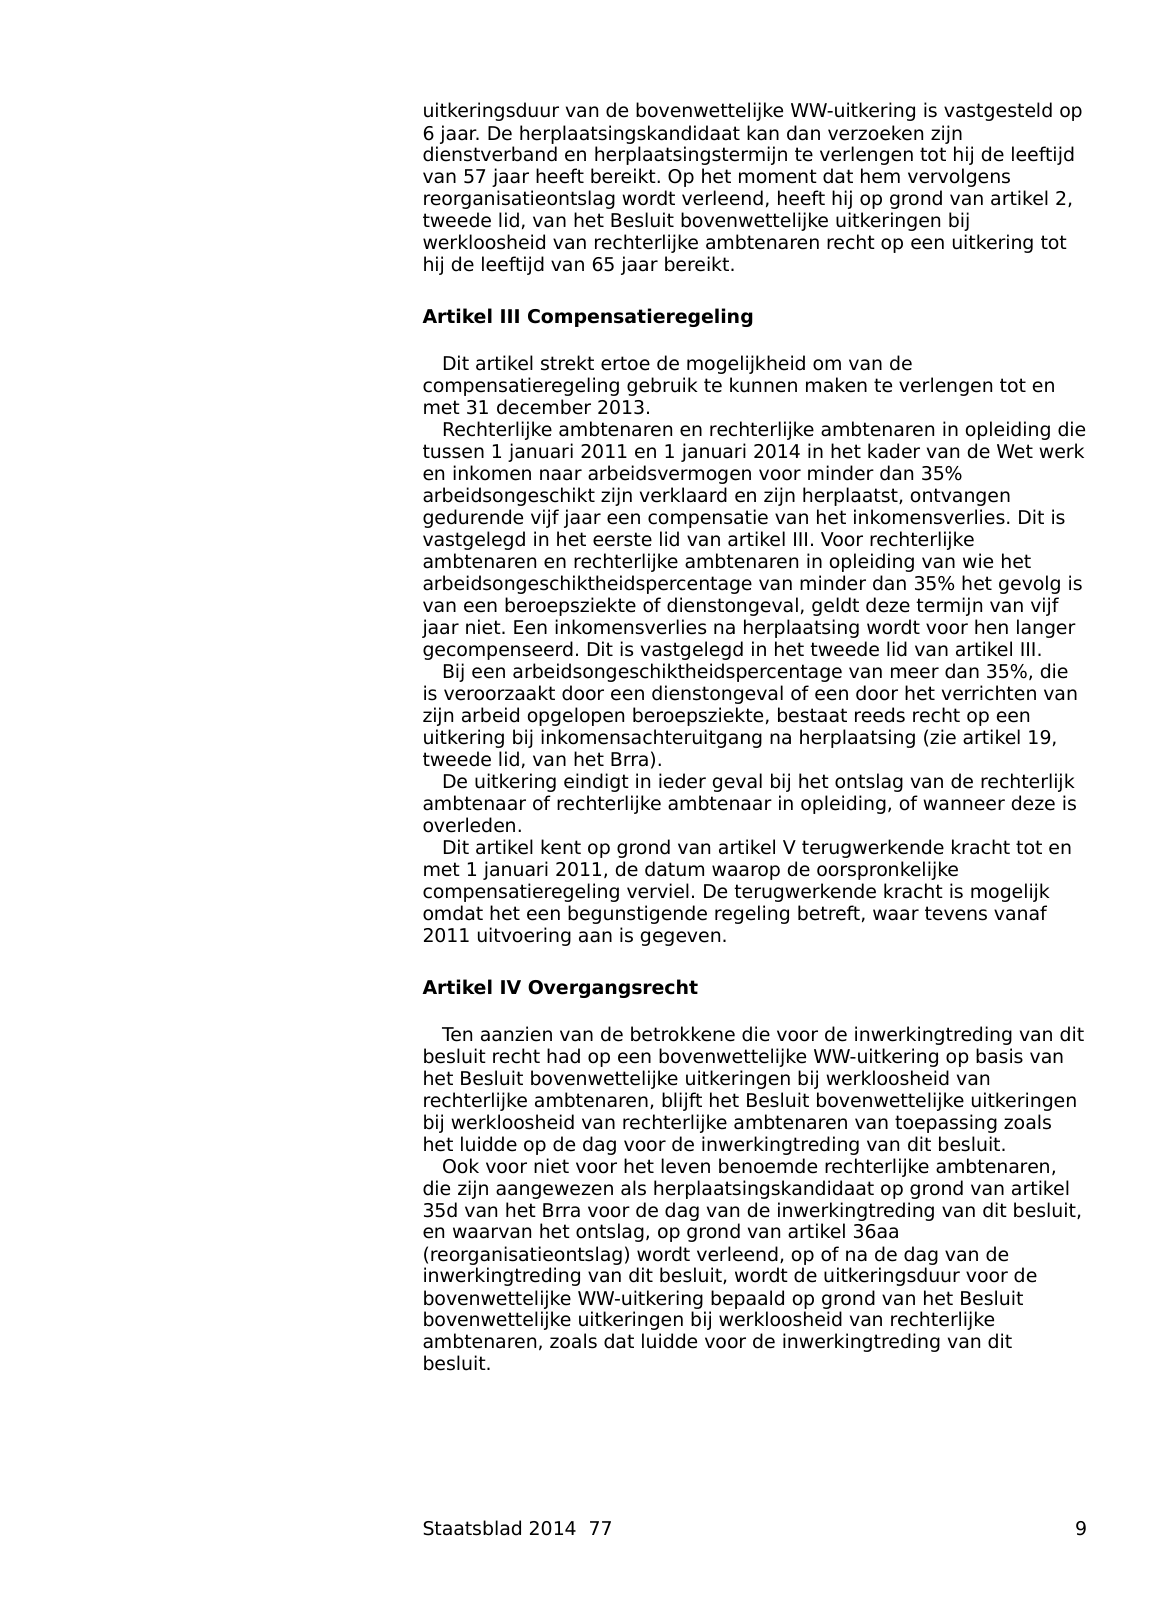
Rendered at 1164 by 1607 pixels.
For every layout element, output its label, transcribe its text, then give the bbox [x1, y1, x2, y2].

text uitkeringsduur van de bovenwettelijke WW-uitkering is vastgesteld op 6 jaar. De herplaatsingskandidaat kan dan verzoeken zijn dienstverband en herplaatsingstermijn te verlengen tot hij de leeftijd van 57 jaar heeft bereikt. Op het moment dat hem vervolgens reorganisatieontslag wordt verleend, heeft hij op grond van artikel 2, tweede lid, van het Besluit bovenwettelijke uitkeringen bij werkloosheid van rechterlijke ambtenaren recht op een uitkering tot hij de leeftijd van 65 jaar bereikt. [422, 100, 1087, 276]
subtitle Artikel III Compensatieregeling [422, 306, 1087, 328]
text Ook voor niet voor het leven benoemde rechterlijke ambtenaren, die zijn aangewezen als herplaatsingskandidaat op grond van artikel 35d van het Brra voor de dag van de inwerkingtreding van dit besluit, en waarvan het ontslag, op grond van artikel 36aa (reorganisatieontslag) wordt verleend, op of na de dag van de inwerkingtreding van dit besluit, wordt de uitkeringsduur voor de bovenwettelijke WW-uitkering bepaald op grond van het Besluit bovenwettelijke uitkeringen bij werkloosheid van rechterlijke ambtenaren, zoals dat luidde voor de inwerkingtreding van dit besluit. [422, 1156, 1087, 1375]
text Rechterlijke ambtenaren en rechterlijke ambtenaren in opleiding die tussen 1 januari 2011 en 1 januari 2014 in het kader van de Wet werk en inkomen naar arbeidsvermogen voor minder dan 35% arbeidsongeschikt zijn verklaard en zijn herplaatst, ontvangen gedurende vijf jaar een compensatie van het inkomensverlies. Dit is vastgelegd in het eerste lid van artikel III. Voor rechterlijke ambtenaren en rechterlijke ambtenaren in opleiding van wie het arbeidsongeschiktheidspercentage van minder dan 35% het gevolg is van een beroepsziekte of dienstongeval, geldt deze termijn van vijf jaar niet. Een inkomensverlies na herplaatsing wordt voor hen langer gecompenseerd. Dit is vastgelegd in het tweede lid van artikel III. [422, 419, 1087, 661]
text Dit artikel kent op grond van artikel V terugwerkende kracht tot en met 1 januari 2011, de datum waarop de oorspronkelijke compensatieregeling verviel. De terugwerkende kracht is mogelijk omdat het een begunstigende regeling betreft, waar tevens vanaf 2011 uitvoering aan is gegeven. [422, 837, 1087, 947]
text Bij een arbeidsongeschiktheidspercentage van meer dan 35%, die is veroorzaakt door een dienstongeval of een door het verrichten van zijn arbeid opgelopen beroepsziekte, bestaat reeds recht op een uitkering bij inkomensachteruitgang na herplaatsing (zie artikel 19, tweede lid, van het Brra). [422, 661, 1087, 771]
subtitle Artikel IV Overgangsrecht [422, 977, 1087, 999]
text Ten aanzien van de betrokkene die voor de inwerkingtreding van dit besluit recht had op een bovenwettelijke WW-uitkering op basis van het Besluit bovenwettelijke uitkeringen bij werkloosheid van rechterlijke ambtenaren, blijft het Besluit bovenwettelijke uitkeringen bij werkloosheid van rechterlijke ambtenaren van toepassing zoals het luidde op de dag voor de inwerkingtreding van dit besluit. [422, 1024, 1087, 1156]
text De uitkering eindigt in ieder geval bij het ontslag van de rechterlijk ambtenaar of rechterlijke ambtenaar in opleiding, of wanneer deze is overleden. [422, 771, 1087, 837]
text Dit artikel strekt ertoe de mogelijkheid om van de compensatieregeling gebruik te kunnen maken te verlengen tot en met 31 december 2013. [422, 353, 1087, 419]
